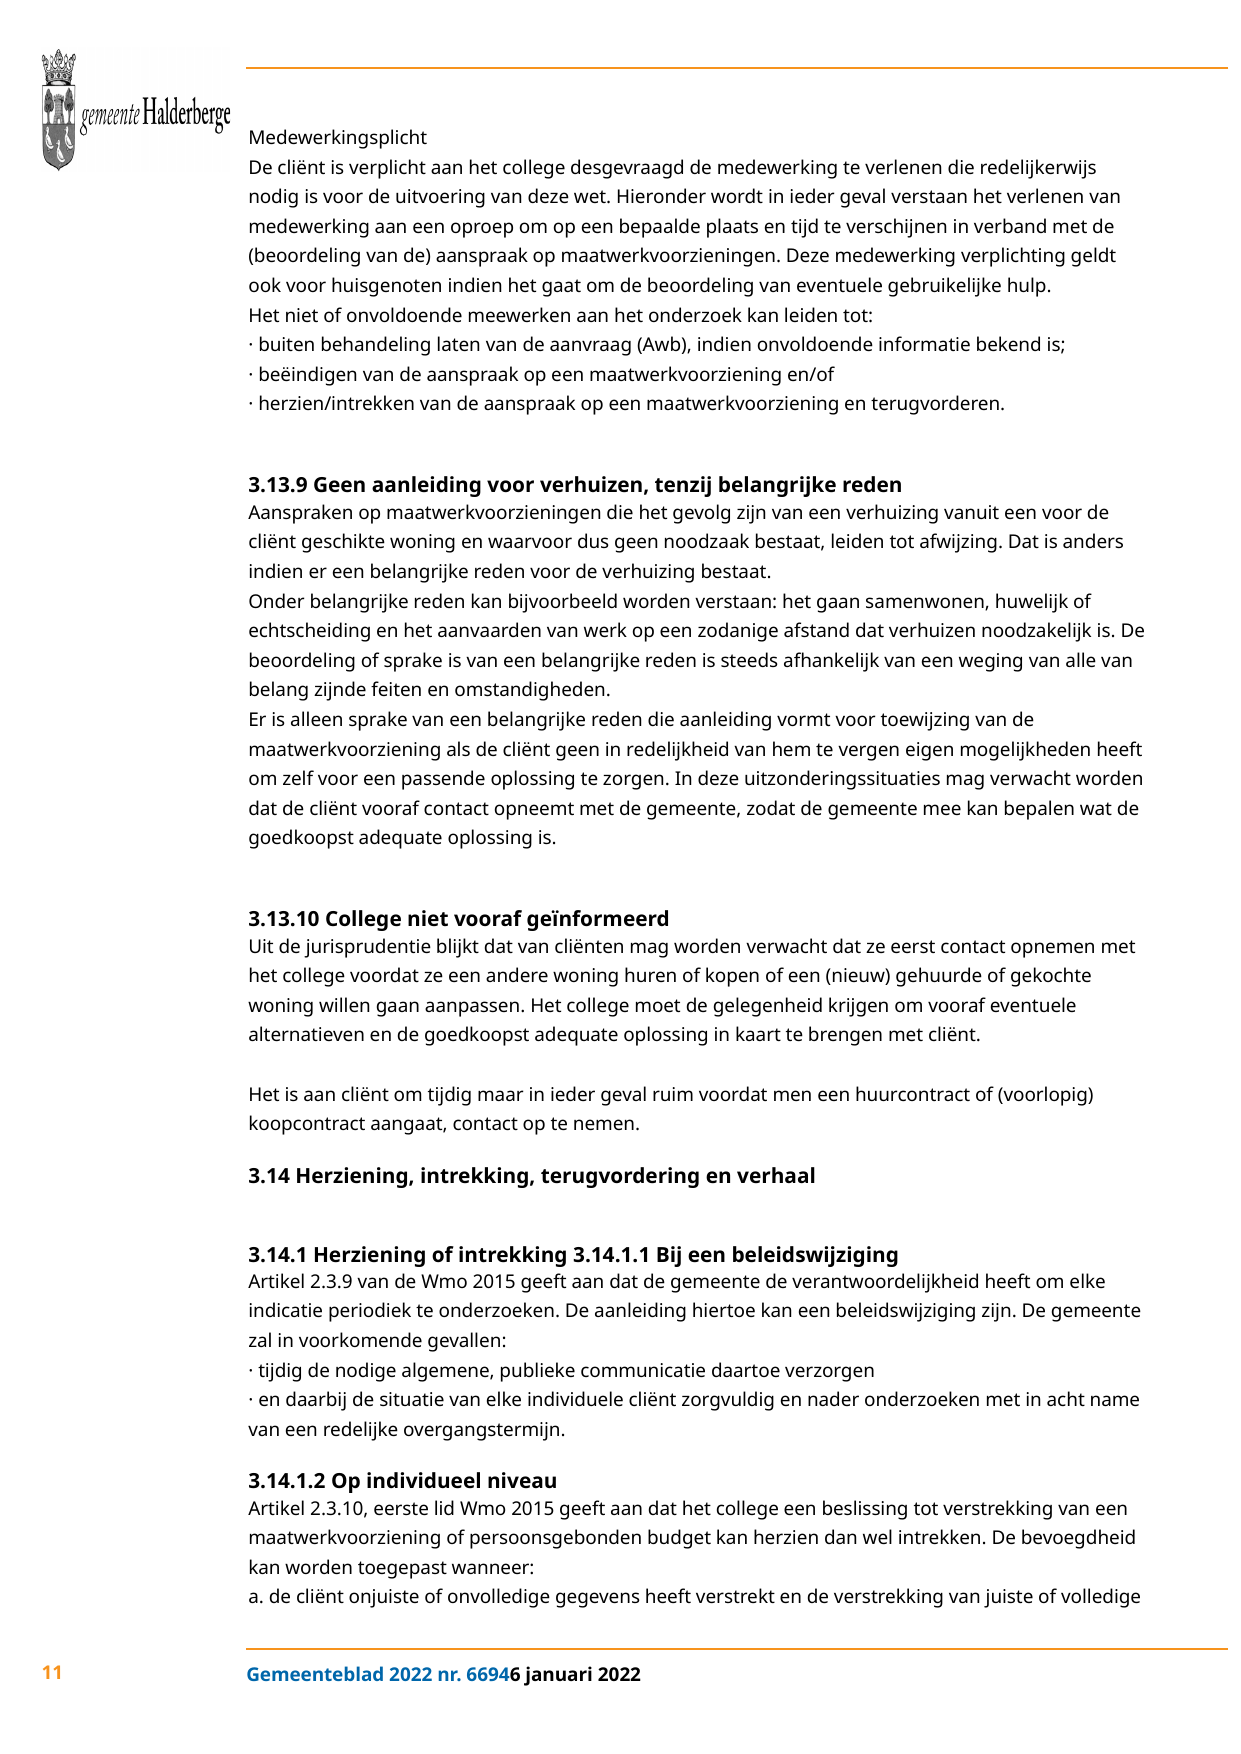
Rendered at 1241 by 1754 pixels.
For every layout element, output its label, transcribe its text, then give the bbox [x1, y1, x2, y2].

text 3.14.1 Herziening of intrekking 3.14.1.1 Bij een beleidswijziging [248, 1240, 1152, 1268]
picture [41, 47, 231, 172]
text · beëindigen van de aanspraak op een maatwerkvoorziening en/of [248, 361, 1152, 387]
text 3.14.1.2 Op individueel niveau [248, 1466, 1152, 1495]
text · en daarbij de situatie van elke individuele cliënt zorgvuldig en nader onderzoeken met in acht name van een redelijke overgangstermijn. [248, 1386, 1152, 1442]
text Artikel 2.3.9 van de Wmo 2015 geeft aan dat de gemeente de verantwoordelijkheid heeft om elke indicatie periodiek te onderzoeken. De aanleiding hiertoe kan een beleidswijziging zijn. De gemeente zal in voorkomende gevallen: [248, 1268, 1152, 1353]
text · tijdig de nodige algemene, publieke communicatie daartoe verzorgen [248, 1357, 1152, 1383]
text De cliënt is verplicht aan het college desgevraagd de medewerking te verlenen die redelijkerwijs nodig is voor de uitvoering van deze wet. Hieronder wordt in ieder geval verstaan het verlenen van medewerking aan een oproep om op een bepaalde plaats en tijd te verschijnen in verband met de (beoordeling van de) aanspraak op maatwerkvoorzieningen. Deze medewerking verplichting geldt ook voor huisgenoten indien het gaat om de beoordeling van eventuele gebruikelijke hulp. [248, 154, 1152, 298]
text 3.13.9 Geen aanleiding voor verhuizen, tenzij belangrijke reden [248, 471, 1152, 499]
text 3.13.10 College niet vooraf geïnformeerd [248, 904, 1152, 933]
text Het is aan cliënt om tijdig maar in ieder geval ruim voordat men een huurcontract of (voorlopig) koopcontract aangaat, contact op te nemen. [248, 1081, 1152, 1136]
text · buiten behandeling laten van de aanvraag (Awb), indien onvoldoende informatie bekend is; [248, 331, 1152, 357]
text Artikel 2.3.10, eerste lid Wmo 2015 geeft aan dat het college een beslissing tot verstrekking van een maatwerkvoorziening of persoonsgebonden budget kan herzien dan wel intrekken. De bevoegdheid kan worden toegepast wanneer: [248, 1495, 1152, 1580]
text Aanspraken op maatwerkvoorzieningen die het gevolg zijn van een verhuizing vanuit een voor de cliënt geschikte woning en waarvoor dus geen noodzaak bestaat, leiden tot afwijzing. Dat is anders indien er een belangrijke reden voor de verhuizing bestaat. [248, 499, 1152, 584]
text · herzien/intrekken van de aanspraak op een maatwerkvoorziening en terugvorderen. [248, 391, 1152, 416]
text Medewerkingsplicht [248, 124, 1152, 150]
text a. de cliënt onjuiste of onvolledige gegevens heeft verstrekt en de verstrekking van juiste of volledige [248, 1584, 1152, 1609]
text Het niet of onvoldoende meewerken aan het onderzoek kan leiden tot: [248, 302, 1152, 328]
text Onder belangrijke reden kan bijvoorbeeld worden verstaan: het gaan samenwonen, huwelijk of echtscheiding en het aanvaarden van werk op een zodanige afstand dat verhuizen noodzakelijk is. De beoordeling of sprake is van een belangrijke reden is steeds afhankelijk van een weging van alle van belang zijnde feiten en omstandigheden. [248, 588, 1152, 702]
text Uit de jurisprudentie blijkt dat van cliënten mag worden verwacht dat ze eerst contact opnemen met het college voordat ze een andere woning huren of kopen of een (nieuw) gehuurde of gekochte woning willen gaan aanpassen. Het college moet de gelegenheid krijgen om vooraf eventuele alternatieven en de goedkoopst adequate oplossing in kaart te brengen met cliënt. [248, 933, 1152, 1047]
text 3.14 Herziening, intrekking, terugvordering en verhaal [248, 1161, 1152, 1189]
text Er is alleen sprake van een belangrijke reden die aanleiding vormt voor toewijzing van de maatwerkvoorziening als de cliënt geen in redelijkheid van hem te vergen eigen mogelijkheden heeft om zelf voor een passende oplossing te zorgen. In deze uitzonderingssituaties mag verwacht worden dat de cliënt vooraf contact opneemt met de gemeente, zodat de gemeente mee kan bepalen wat de goedkoopst adequate oplossing is. [248, 706, 1152, 850]
